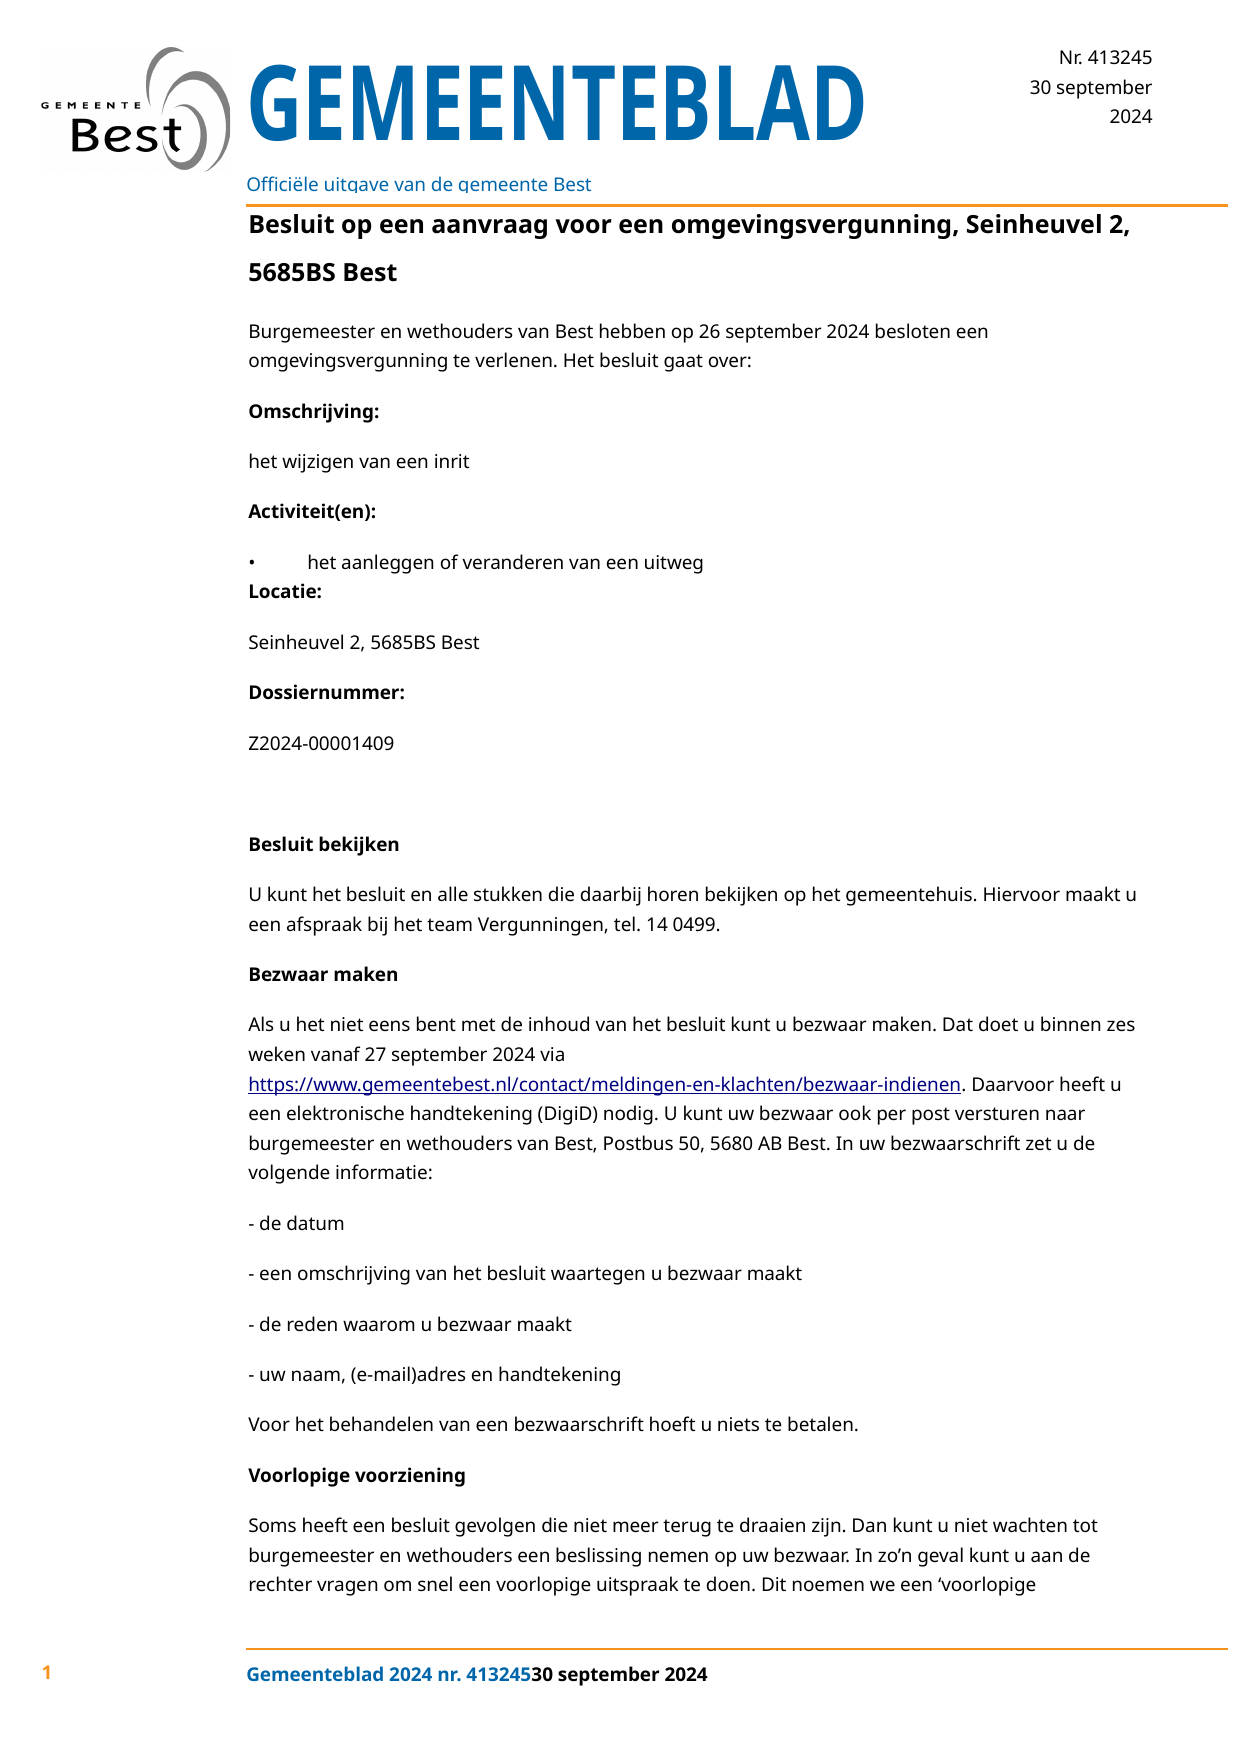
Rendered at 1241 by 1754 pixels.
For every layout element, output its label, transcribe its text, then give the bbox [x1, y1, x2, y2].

text Locatie: [248, 579, 1152, 604]
text U kunt het besluit en alle stukken die daarbij horen bekijken op het gemeentehuis. Hiervoor maakt u een afspraak bij het team Vergunningen, tel. 14 0499. [248, 881, 1152, 937]
text Voor het behandelen van een bezwaarschrift hoeft u niets te betalen. [248, 1412, 1152, 1437]
text Omschrijving: [248, 398, 1152, 424]
text Activiteit(en): [248, 499, 1152, 524]
text Z2024-00001409 [248, 730, 1152, 756]
text - een omschrijving van het besluit waartegen u bezwaar maakt [248, 1260, 1152, 1286]
text - de datum [248, 1210, 1152, 1236]
text Voorlopige voorziening [248, 1462, 1152, 1488]
text het wijzigen van een inrit [248, 448, 1152, 474]
text Besluit op een aanvraag voor een omgevingsvergunning, Seinheuvel 2, 5685BS Best [248, 207, 1152, 288]
text Dossiernummer: [248, 679, 1152, 705]
text Bezwaar maken [248, 961, 1152, 987]
text Besluit bekijken [248, 831, 1152, 857]
text Soms heeft een besluit gevolgen die niet meer terug te draaien zijn. Dan kunt u niet wachten tot burgemeester en wethouders een beslissing nemen op uw bezwaar. In zo’n geval kunt u aan de rechter vragen om snel een voorlopige uitspraak te doen. Dit noemen we een ‘voorlopige [248, 1512, 1152, 1597]
text Als u het niet eens bent met de inhoud van het besluit kunt u bezwaar maken. Dat doet u binnen zes weken vanaf 27 september 2024 via https://www.gemeentebest.nl/contact/meldingen-en-klachten/bezwaar-indienen. Daarvoor heeft u een elektronische handtekening (DigiD) nodig. U kunt uw bezwaar ook per post versturen naar burgemeester en wethouders van Best, Postbus 50, 5680 AB Best. In uw bezwaarschrift zet u de volgende informatie: [248, 1012, 1152, 1185]
text - de reden waarom u bezwaar maakt [248, 1311, 1152, 1337]
list het aanleggen of veranderen van een uitweg [248, 549, 1152, 575]
text Seinheuvel 2, 5685BS Best [248, 629, 1152, 655]
text Burgemeester en wethouders van Best hebben op 26 september 2024 besloten een omgevingsvergunning te verlenen. Het besluit gaat over: [248, 318, 1152, 373]
picture [41, 47, 231, 172]
text - uw naam, (e-mail)adres en handtekening [248, 1361, 1152, 1387]
